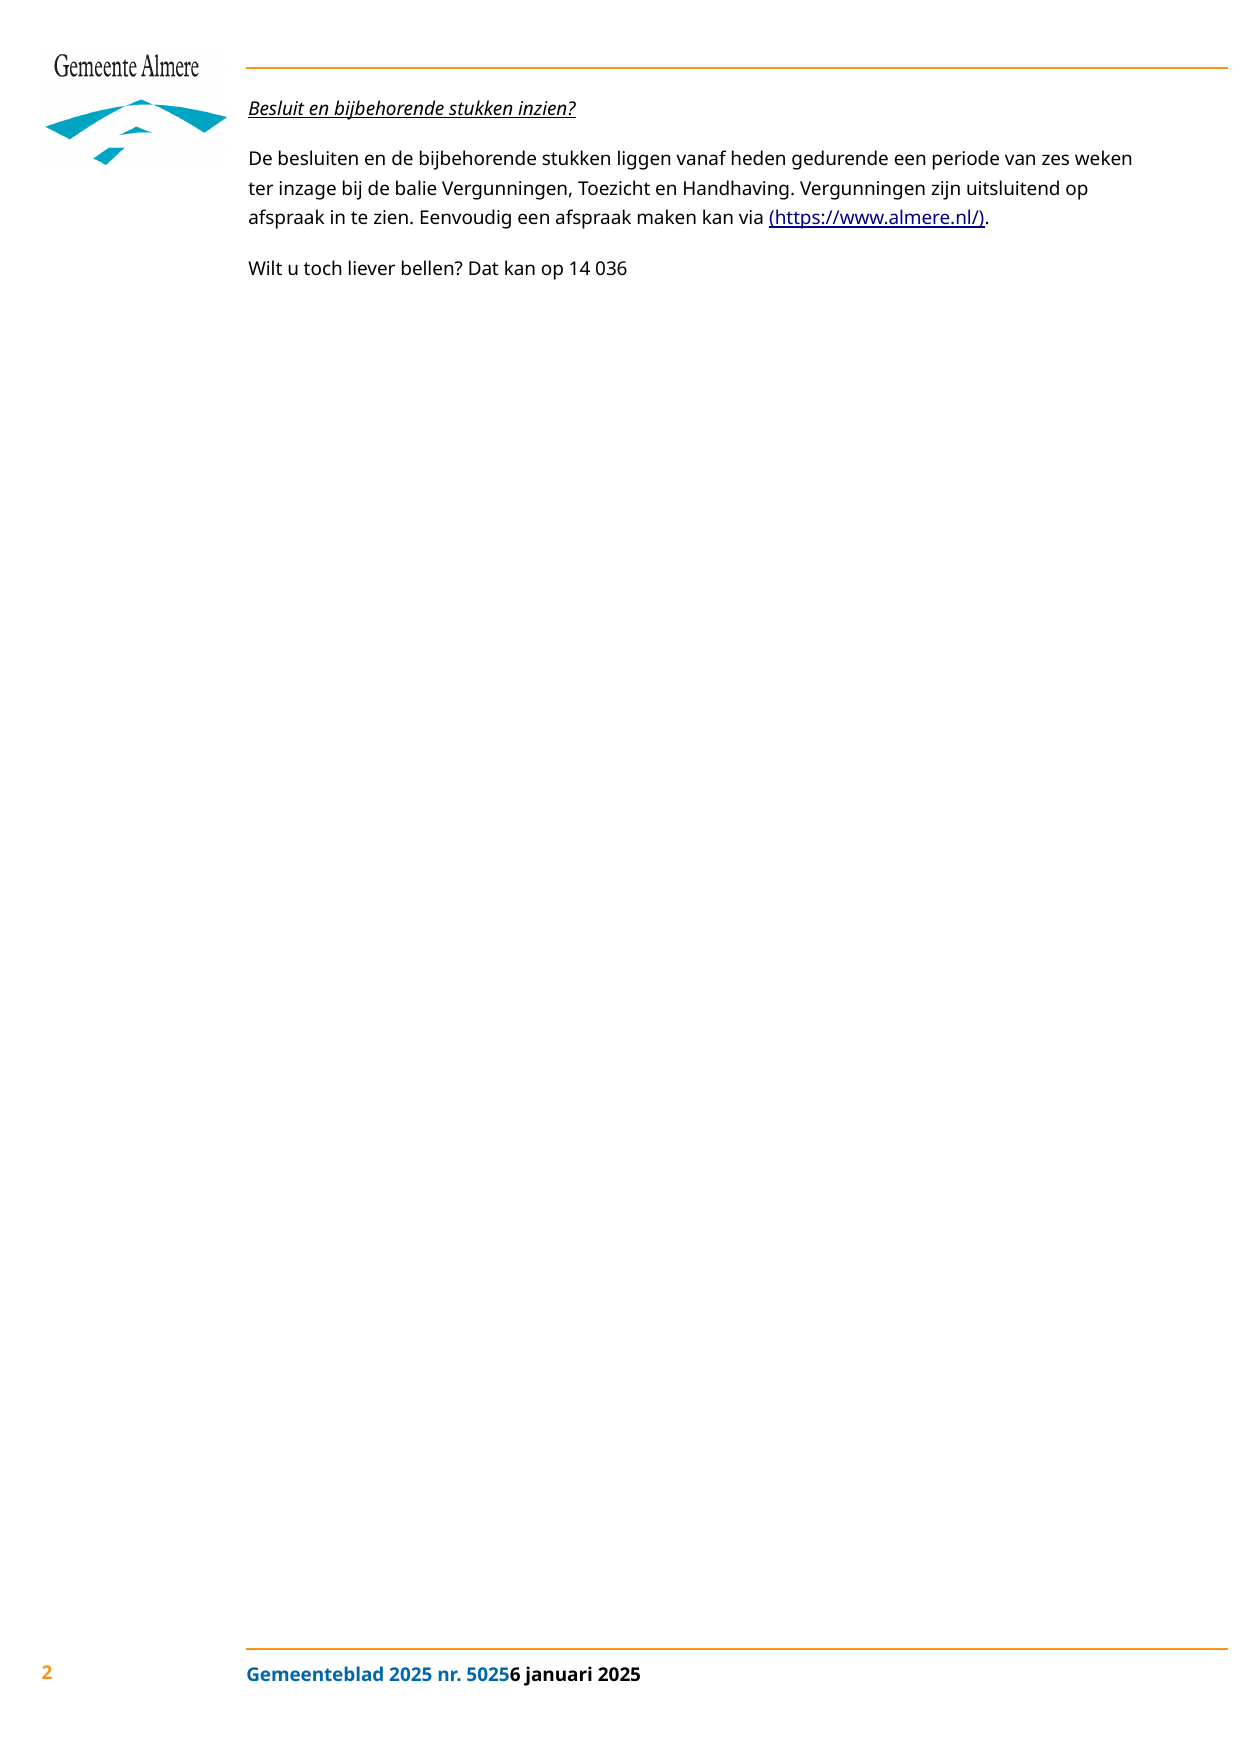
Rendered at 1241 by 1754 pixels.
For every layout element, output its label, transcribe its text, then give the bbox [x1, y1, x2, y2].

text Wilt u toch liever bellen? Dat kan op 14 036 [248, 255, 1152, 281]
text Besluit en bijbehorende stukken inzien? [248, 95, 1152, 121]
text De besluiten en de bijbehorende stukken liggen vanaf heden gedurende een periode van zes weken ter inzage bij de balie Vergunningen, Toezicht en Handhaving. Vergunningen zijn uitsluitend op afspraak in te zien. Eenvoudig een afspraak maken kan via (https://www.almere.nl/). [248, 145, 1152, 230]
picture [41, 47, 231, 172]
